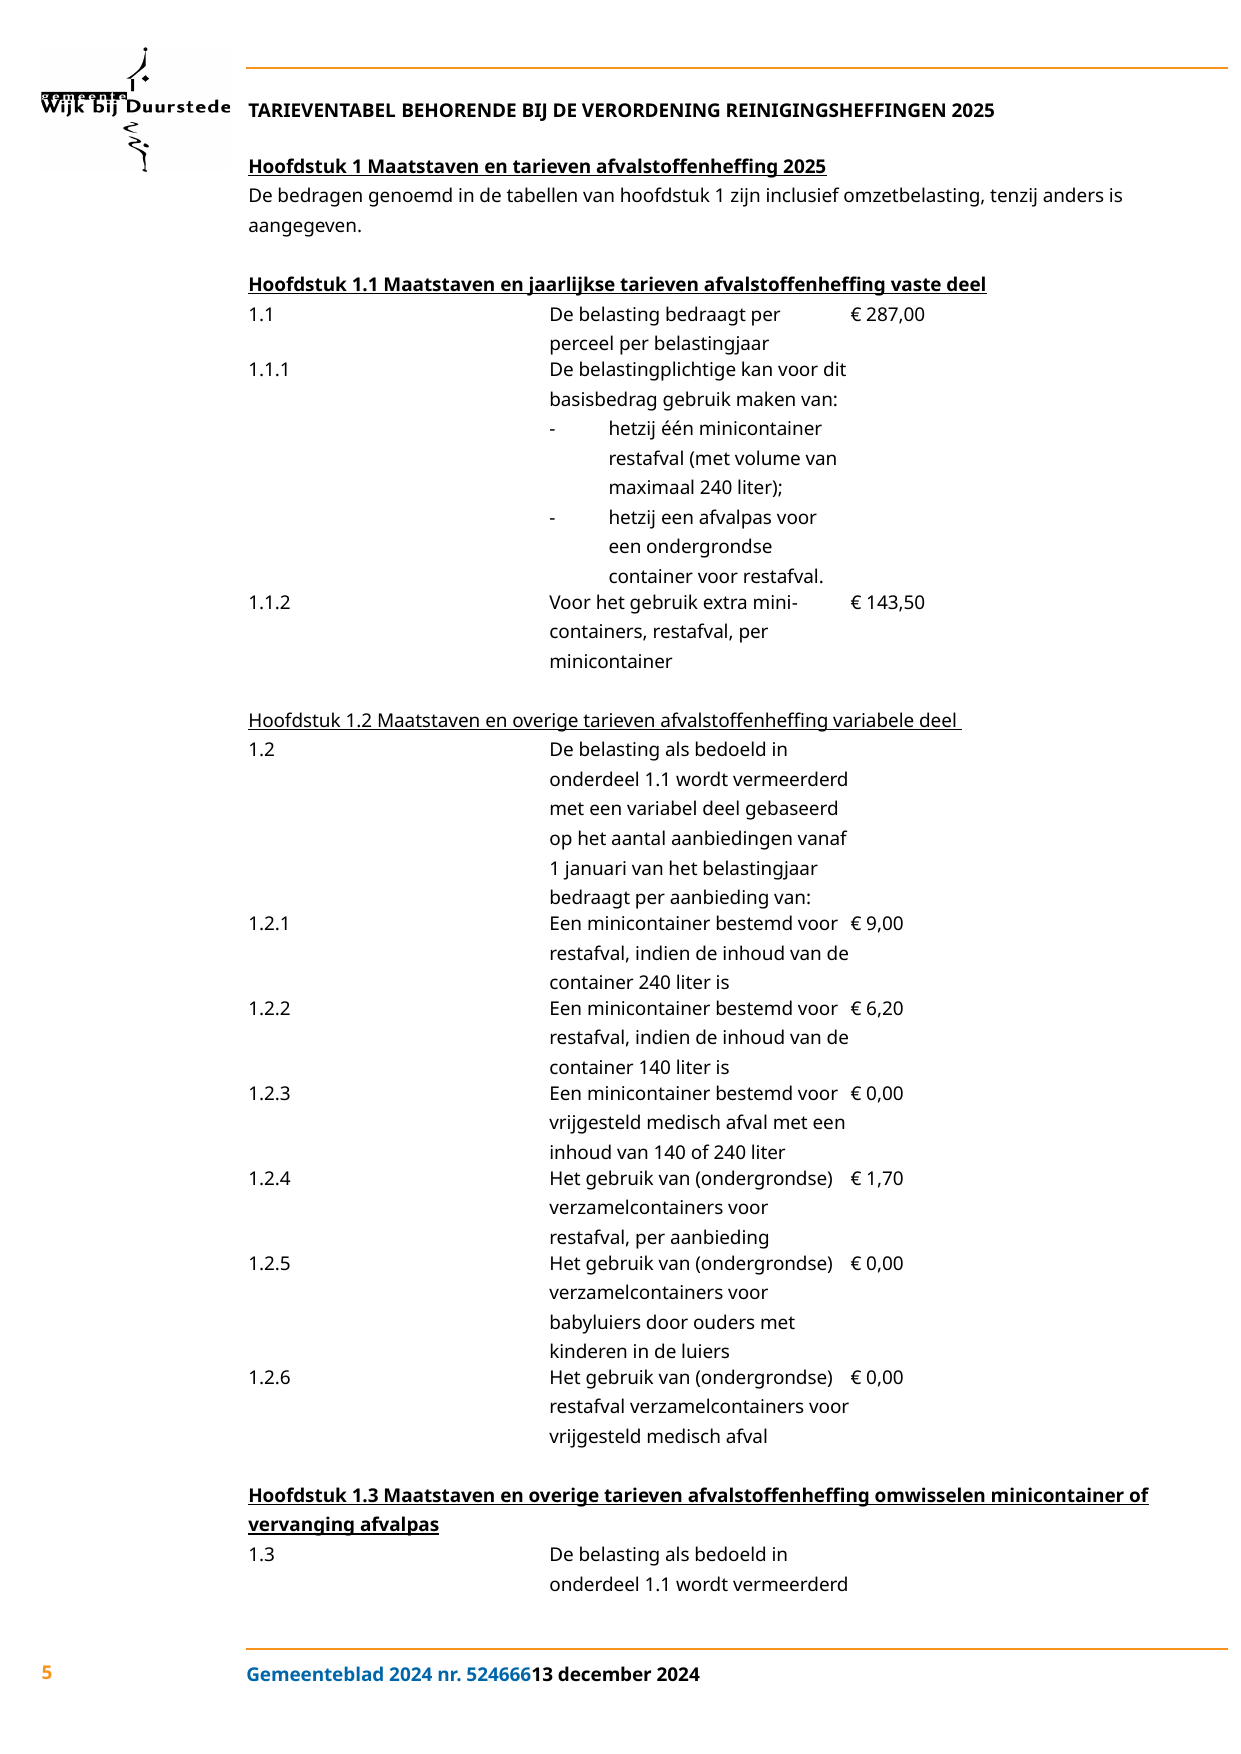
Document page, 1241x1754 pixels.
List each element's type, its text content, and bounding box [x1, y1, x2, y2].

table_cell 1.2.2 [248, 995, 549, 1080]
text Hoofdstuk 1.3 Maatstaven en overige tarieven afvalstoffenheffing omwisselen minicontainer of vervanging afvalpas [248, 1482, 1152, 1537]
table_cell € 0,00 [850, 1080, 1152, 1165]
table_cell 1.2.4 [248, 1165, 549, 1250]
table_cell Het gebruik van (ondergrondse) verzamelcontainers voor babyluiers door ouders met kinderen in de luiers [549, 1250, 850, 1364]
table_header De belasting als bedoeld in onderdeel 1.1 wordt vermeerderd [549, 1541, 850, 1596]
picture [41, 47, 231, 172]
table_cell € 1,70 [850, 1165, 1152, 1250]
text Hoofdstuk 1 Maatstaven en tarieven afvalstoffenheffing 2025 [248, 153, 1152, 179]
table_header € 287,00 [850, 301, 1152, 356]
table_header 1.1 [248, 301, 549, 356]
table_cell 1.2.5 [248, 1250, 549, 1364]
table_cell Voor het gebruik extra mini­containers, restafval, per minicontainer [549, 589, 850, 674]
table_cell € 143,50 [850, 589, 1152, 674]
table_cell € 0,00 [850, 1364, 1152, 1449]
table_cell 1.2.1 [248, 910, 549, 995]
text TARIEVENTABEL BEHORENDE BIJ DE VERORDENING REINIGINGSHEFFINGEN 2025 [248, 95, 1152, 123]
text Hoofdstuk 1.1 Maatstaven en jaarlijkse tarieven afvalstoffenheffing vaste deel [248, 271, 1152, 297]
table_cell € 9,00 [850, 910, 1152, 995]
table_cell 1.2.3 [248, 1080, 549, 1165]
table_header 1.2 [248, 736, 549, 910]
table_cell 1.1.1 [248, 356, 549, 589]
table_cell Een minicontainer bestemd voor restafval, indien de inhoud van de container 140 liter is [549, 995, 850, 1080]
table_header De belasting als bedoeld in onderdeel 1.1 wordt vermeerderd met een variabel deel gebaseerd op het aantal aanbiedingen vanaf 1 januari van het belastingjaar bedraagt per aanbieding van: [549, 736, 850, 910]
table_cell Het gebruik van (ondergrondse) verzamelcontainers voor restafval, per aanbieding [549, 1165, 850, 1250]
table_cell Een minicontainer bestemd voor restafval, indien de inhoud van de container 240 liter is [549, 910, 850, 995]
table_cell € 0,00 [850, 1250, 1152, 1364]
text Hoofdstuk 1.2 Maatstaven en overige tarieven afvalstoffenheffing variabele deel [248, 707, 1152, 732]
table_cell [850, 356, 1152, 589]
table_cell € 6,20 [850, 995, 1152, 1080]
table_cell 1.2.6 [248, 1364, 549, 1449]
text De bedragen genoemd in de tabellen van hoofdstuk 1 zijn inclusief omzetbelasting, tenzij anders is aangegeven. [248, 182, 1152, 238]
table_header [850, 736, 1152, 910]
table_cell Het gebruik van (ondergrondse) restafval verzamelcontainers voor vrijgesteld medisch afval [549, 1364, 850, 1449]
table_header 1.3 [248, 1541, 549, 1596]
table_cell De belastingplichtige kan voor dit basisbedrag gebruik maken van: hetzij één minicontainer restafval (met volume van maximaal 240 liter); hetzij een afvalpas voor een ondergrondse container voor restafval. [549, 356, 850, 589]
table_header De belasting bedraagt per perceel per belastingjaar [549, 301, 850, 356]
table_cell Een minicontainer bestemd voor vrijgesteld medisch afval met een inhoud van 140 of 240 liter [549, 1080, 850, 1165]
table_header [850, 1541, 1152, 1596]
table_cell 1.1.2 [248, 589, 549, 674]
